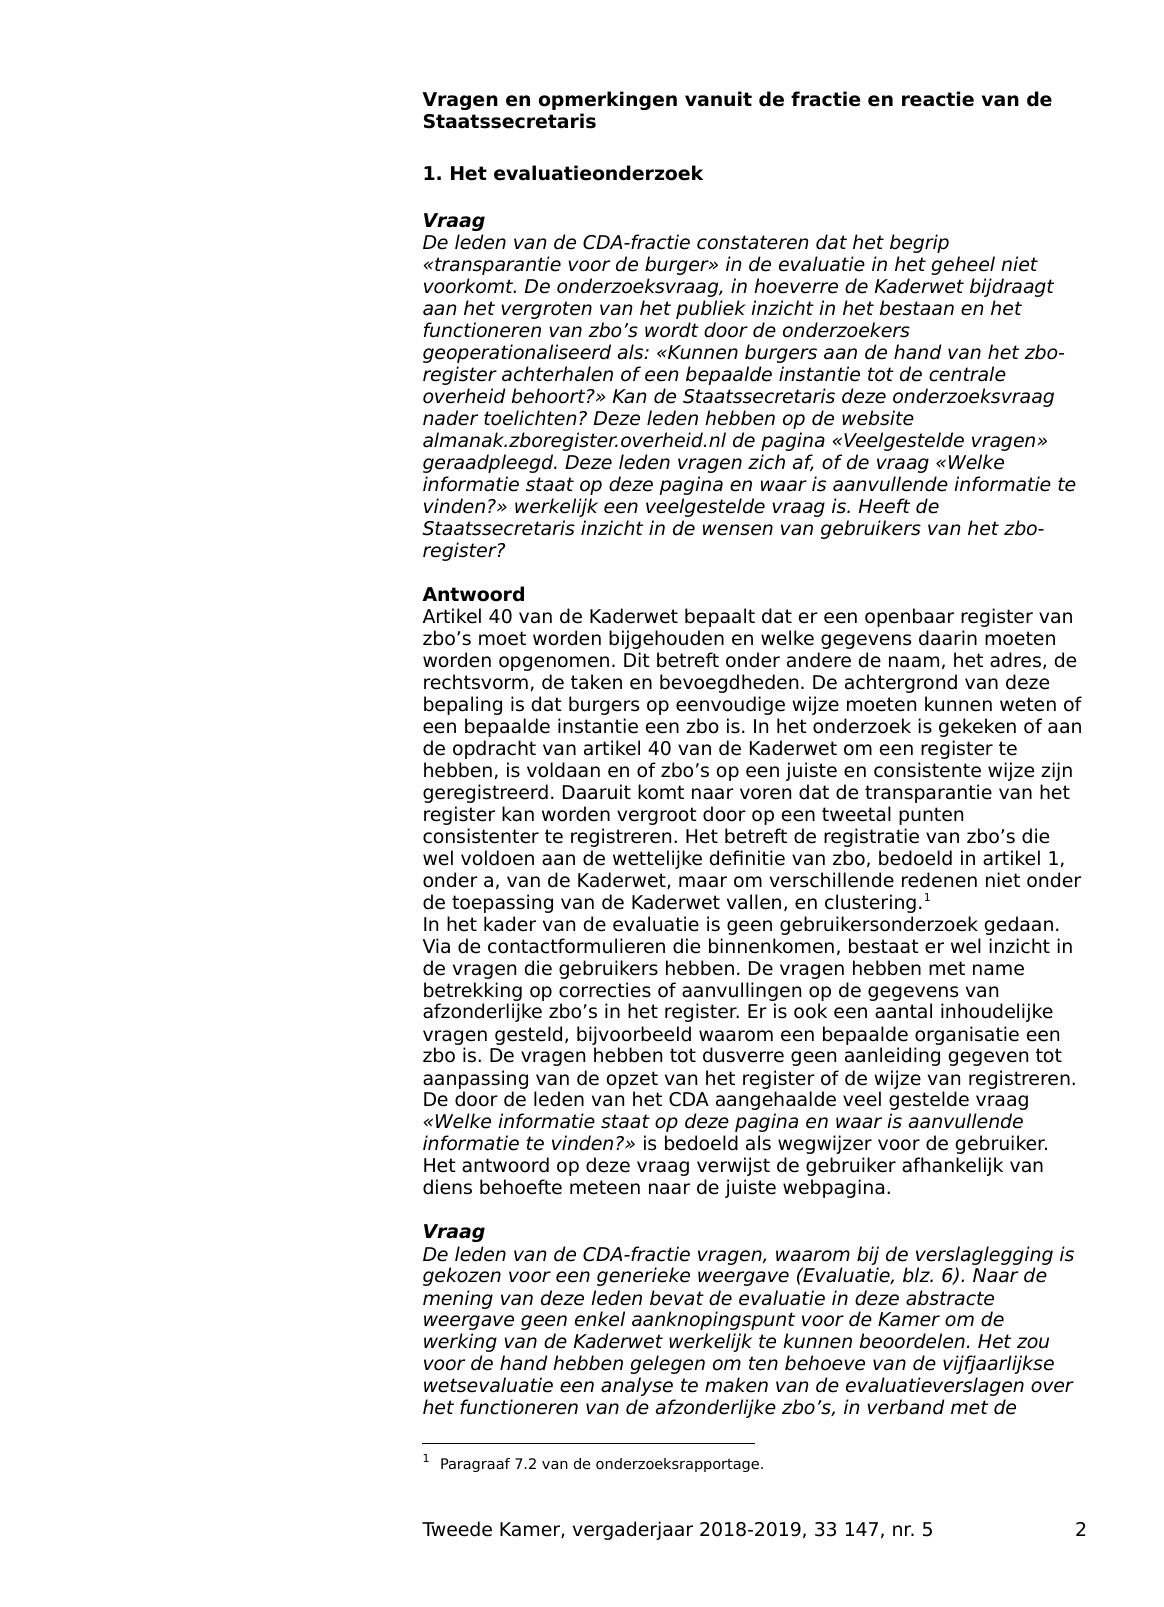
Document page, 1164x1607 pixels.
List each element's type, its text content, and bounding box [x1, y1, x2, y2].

subtitle Vragen en opmerkingen vanuit de fractie en reactie van de Staatssecretaris [422, 89, 1087, 133]
text De leden van de CDA-fractie vragen, waarom bij de verslaglegging is gekozen voor een generieke weergave (Evaluatie, blz. 6). Naar de mening van deze leden bevat de evaluatie in deze abstracte weergave geen enkel aanknopingspunt voor de Kamer om de werking van de Kaderwet werkelijk te kunnen beoordelen. Het zou voor de hand hebben gelegen om ten behoeve van de vijfjaarlijkse wetsevaluatie een analyse te maken van de evaluatieverslagen over het functioneren van de afzonderlijke zbo’s, in verband met de [422, 1243, 1087, 1419]
subtitle 1. Het evaluatieonderzoek [422, 163, 1087, 185]
text De leden van de CDA-fractie constateren dat het begrip «transparantie voor de burger» in de evaluatie in het geheel niet voorkomt. De onderzoeksvraag, in hoeverre de Kaderwet bijdraagt aan het vergroten van het publiek inzicht in het bestaan en het functioneren van zbo’s wordt door de onderzoekers geoperationaliseerd als: «Kunnen burgers aan de hand van het zbo-register achterhalen of een bepaalde instantie tot de centrale overheid behoort?» Kan de Staatssecretaris deze onderzoeksvraag nader toelichten? Deze leden hebben op de website almanak.zboregister.overheid.nl de pagina «Veelgestelde vragen» geraadpleegd. Deze leden vragen zich af, of de vraag «Welke informatie staat op deze pagina en waar is aanvullende informatie te vinden?» werkelijk een veelgestelde vraag is. Heeft de Staatssecretaris inzicht in de wensen van gebruikers van het zbo-register? [422, 232, 1087, 562]
text Vraag [422, 210, 1087, 232]
text Antwoord [422, 584, 1087, 606]
text Artikel 40 van de Kaderwet bepaalt dat er een openbaar register van zbo’s moet worden bijgehouden en welke gegevens daarin moeten worden opgenomen. Dit betreft onder andere de naam, het adres, de rechtsvorm, de taken en bevoegdheden. De achtergrond van deze bepaling is dat burgers op eenvoudige wijze moeten kunnen weten of een bepaalde instantie een zbo is. In het onderzoek is gekeken of aan de opdracht van artikel 40 van de Kaderwet om een register te hebben, is voldaan en of zbo’s op een juiste en consistente wijze zijn geregistreerd. Daaruit komt naar voren dat de transparantie van het register kan worden vergroot door op een tweetal punten consistenter te registreren. Het betreft de registratie van zbo’s die wel voldoen aan de wettelijke definitie van zbo, bedoeld in artikel 1, onder a, van de Kaderwet, maar om verschillende redenen niet onder de toepassing van de Kaderwet vallen, en clustering. [422, 606, 1087, 913]
text In het kader van de evaluatie is geen gebruikersonderzoek gedaan. Via de contactformulieren die binnenkomen, bestaat er wel inzicht in de vragen die gebruikers hebben. De vragen hebben met name betrekking op correcties of aanvullingen op de gegevens van afzonderlijke zbo’s in het register. Er is ook een aantal inhoudelijke vragen gesteld, bijvoorbeeld waarom een bepaalde organisatie een zbo is. De vragen hebben tot dusverre geen aanleiding gegeven tot aanpassing van de opzet van het register of de wijze van registreren. De door de leden van het CDA aangehaalde veel gestelde vraag «Welke informatie staat op deze pagina en waar is aanvullende informatie te vinden?» is bedoeld als wegwijzer voor de gebruiker. Het antwoord op deze vraag verwijst de gebruiker afhankelijk van diens behoefte meteen naar de juiste webpagina. [422, 913, 1087, 1199]
text Paragraaf 7.2 van de onderzoeksrapportage. [422, 1452, 1087, 1474]
text Vraag [422, 1221, 1087, 1243]
